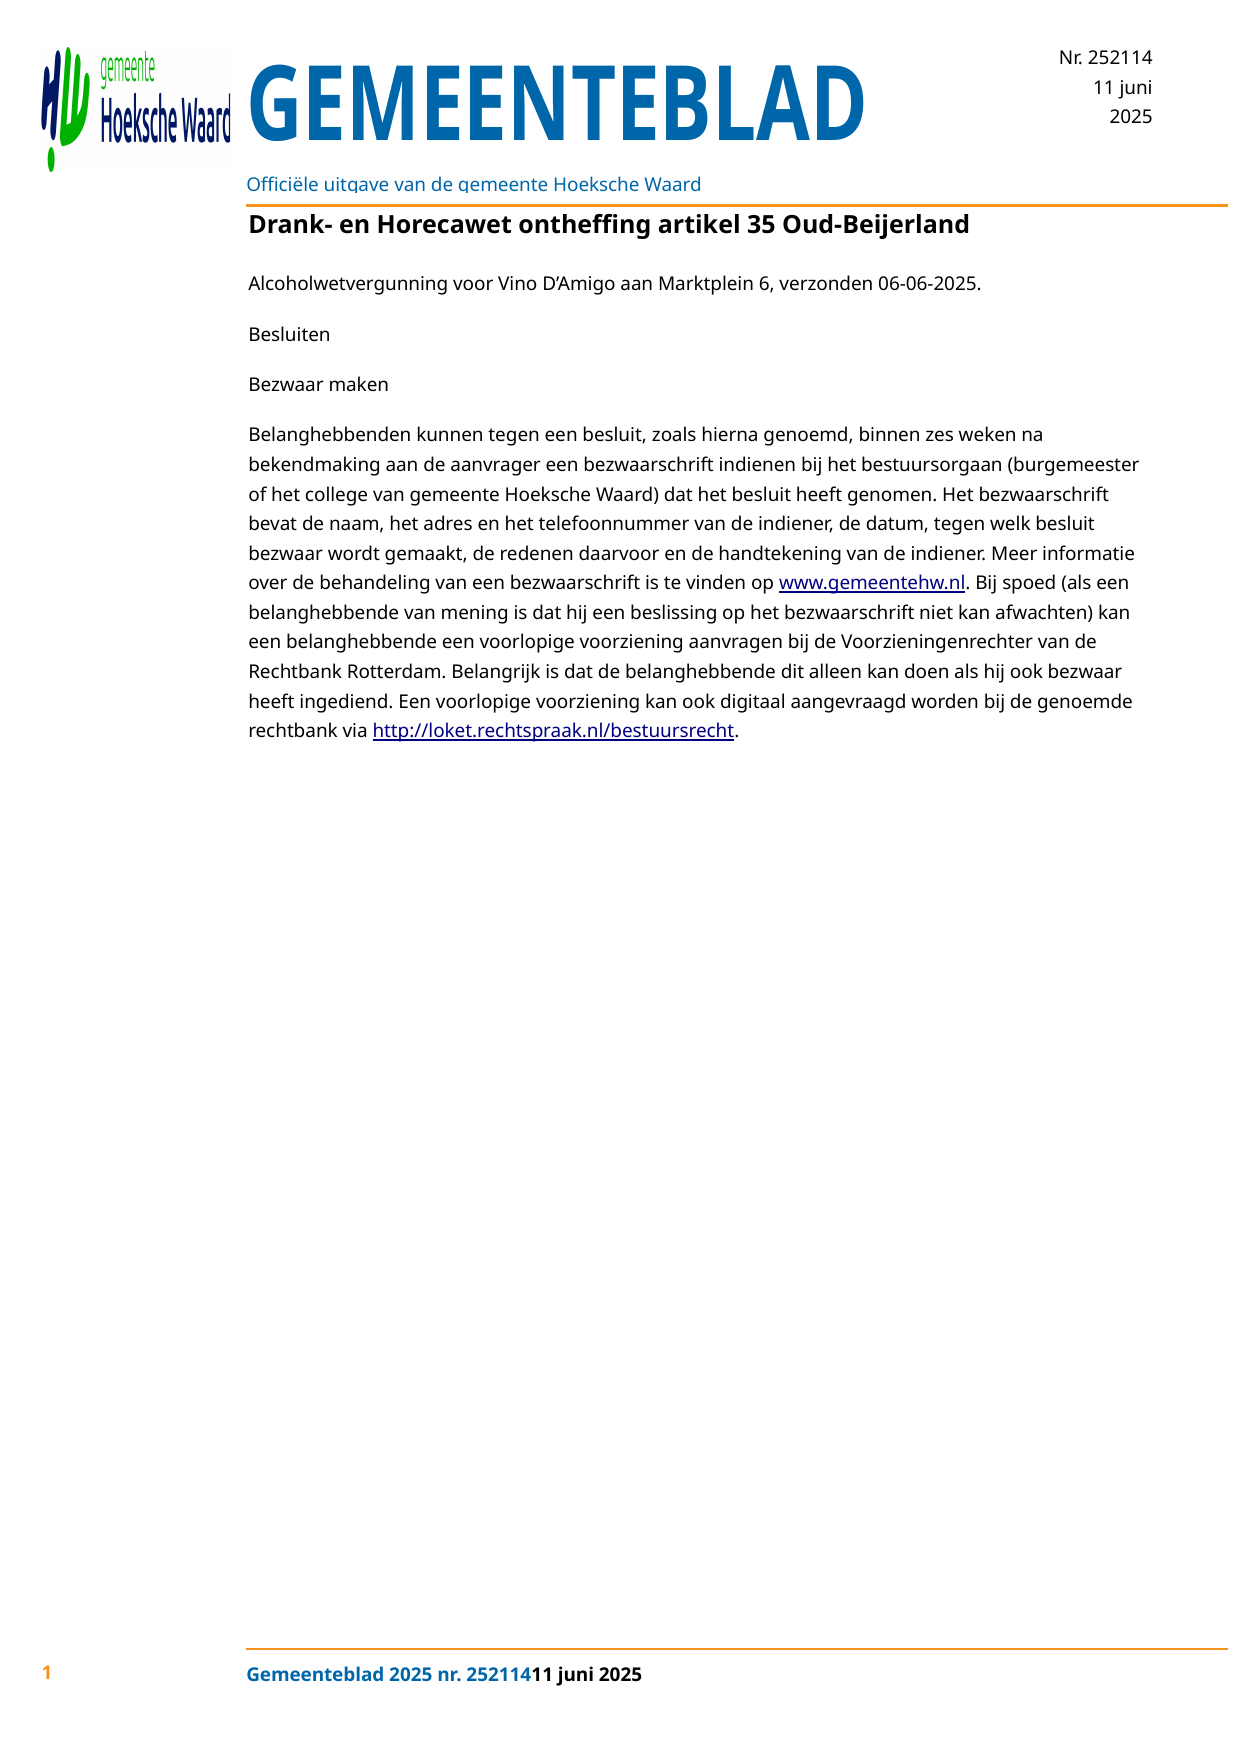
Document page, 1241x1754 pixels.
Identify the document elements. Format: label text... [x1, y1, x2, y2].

picture [41, 47, 231, 172]
text Drank- en Horecawet ontheffing artikel 35 Oud-Beijerland [248, 207, 1152, 241]
text Bezwaar maken [248, 371, 1152, 397]
text Besluiten [248, 321, 1152, 346]
text Alcoholwetvergunning voor Vino D’Amigo aan Marktplein 6, verzonden 06-06-2025. [248, 270, 1152, 296]
text Belanghebbenden kunnen tegen een besluit, zoals hierna genoemd, binnen zes weken na bekendmaking aan de aanvrager een bezwaarschrift indienen bij het bestuursorgaan (burgemeester of het college van gemeente Hoeksche Waard) dat het besluit heeft genomen. Het bezwaarschrift bevat de naam, het adres en het telefoonnummer van de indiener, de datum, tegen welk besluit bezwaar wordt gemaakt, de redenen daarvoor en de handtekening van de indiener. Meer informatie over de behandeling van een bezwaarschrift is te vinden op www.gemeentehw.nl. Bij spoed (als een belanghebbende van mening is dat hij een beslissing op het bezwaarschrift niet kan afwachten) kan een belanghebbende een voorlopige voorziening aanvragen bij de Voorzieningenrechter van de Rechtbank Rotterdam. Belangrijk is dat de belanghebbende dit alleen kan doen als hij ook bezwaar heeft ingediend. Een voorlopige voorziening kan ook digitaal aangevraagd worden bij de genoemde rechtbank via http://loket.rechtspraak.nl/bestuursrecht. [248, 422, 1152, 743]
